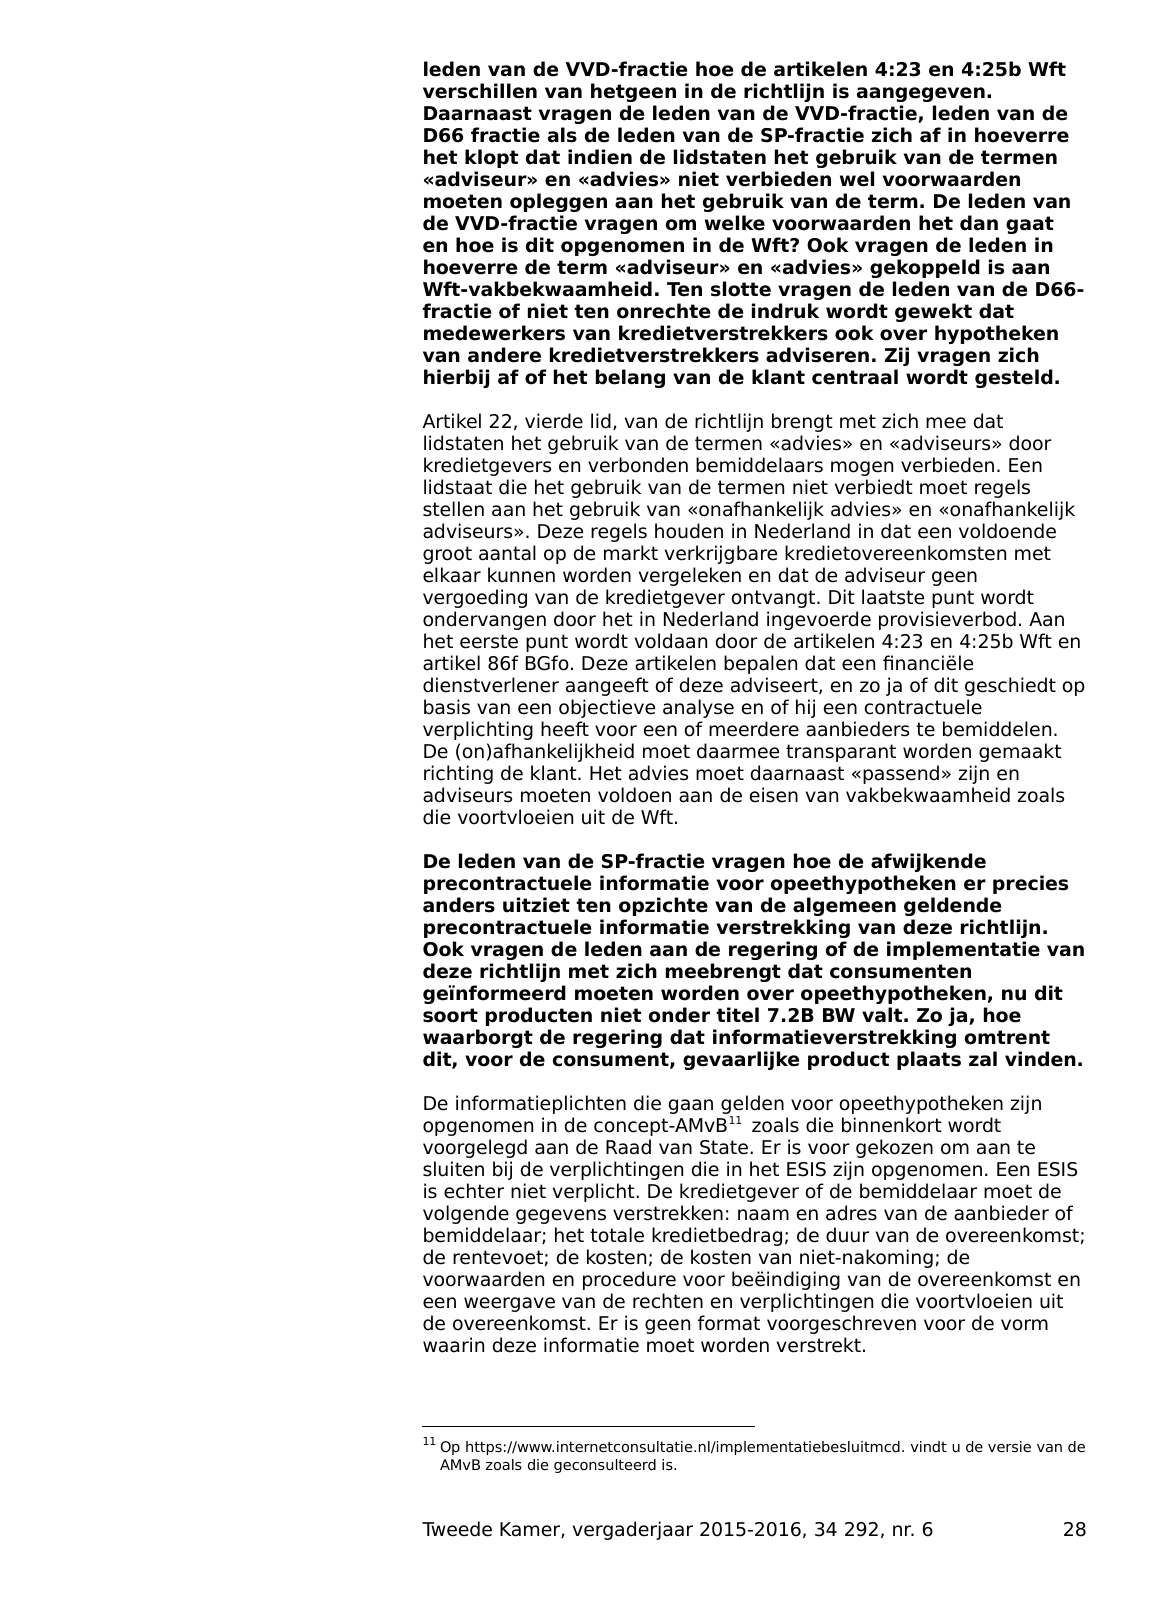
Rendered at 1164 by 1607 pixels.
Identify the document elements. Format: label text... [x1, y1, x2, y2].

text De informatieplichten die gaan gelden voor opeethypotheken zijn opgenomen in de concept-AMvB zoals die binnenkort wordt voorgelegd aan de Raad van State. Er is voor gekozen om aan te sluiten bij de verplichtingen die in het ESIS zijn opgenomen. Een ESIS is echter niet verplicht. De kredietgever of de bemiddelaar moet de volgende gegevens verstrekken: naam en adres van de aanbieder of bemiddelaar; het totale kredietbedrag; de duur van de overeenkomst; de rentevoet; de kosten; de kosten van niet-nakoming; de voorwaarden en procedure voor beëindiging van de overeenkomst en een weergave van de rechten en verplichtingen die voortvloeien uit de overeenkomst. Er is geen format voorgeschreven voor de vorm waarin deze informatie moet worden verstrekt. [422, 1093, 1087, 1356]
text Artikel 22, vierde lid, van de richtlijn brengt met zich mee dat lidstaten het gebruik van de termen «advies» en «adviseurs» door kredietgevers en verbonden bemiddelaars mogen verbieden. Een lidstaat die het gebruik van de termen niet verbiedt moet regels stellen aan het gebruik van «onafhankelijk advies» en «onafhankelijk adviseurs». Deze regels houden in Nederland in dat een voldoende groot aantal op de markt verkrijgbare kredietovereenkomsten met elkaar kunnen worden vergeleken en dat de adviseur geen vergoeding van de kredietgever ontvangt. Dit laatste punt wordt ondervangen door het in Nederland ingevoerde provisieverbod. Aan het eerste punt wordt voldaan door de artikelen 4:23 en 4:25b Wft en artikel 86f BGfo. Deze artikelen bepalen dat een financiële dienstverlener aangeeft of deze adviseert, en zo ja of dit geschiedt op basis van een objectieve analyse en of hij een contractuele verplichting heeft voor een of meerdere aanbieders te bemiddelen. De (on)afhankelijkheid moet daarmee transparant worden gemaakt richting de klant. Het advies moet daarnaast «passend» zijn en adviseurs moeten voldoen aan de eisen van vakbekwaamheid zoals die voortvloeien uit de Wft. [422, 411, 1087, 828]
text Op https://www.internetconsultatie.nl/implementatiebesluitmcd. vindt u de versie van de AMvB zoals die geconsulteerd is. [422, 1435, 1087, 1474]
text De leden van de SP-fractie vragen hoe de afwijkende precontractuele informatie voor opeethypotheken er precies anders uitziet ten opzichte van de algemeen geldende precontractuele informatie verstrekking van deze richtlijn. Ook vragen de leden aan de regering of de implementatie van deze richtlijn met zich meebrengt dat consumenten geïnformeerd moeten worden over opeethypotheken, nu dit soort producten niet onder titel 7.2B BW valt. Zo ja, hoe waarborgt de regering dat informatieverstrekking omtrent dit, voor de consument, gevaarlijke product plaats zal vinden. [422, 851, 1087, 1071]
text leden van de VVD-fractie hoe de artikelen 4:23 en 4:25b Wft verschillen van hetgeen in de richtlijn is aangegeven. Daarnaast vragen de leden van de VVD-fractie, leden van de D66 fractie als de leden van de SP-fractie zich af in hoeverre het klopt dat indien de lidstaten het gebruik van de termen «adviseur» en «advies» niet verbieden wel voorwaarden moeten opleggen aan het gebruik van de term. De leden van de VVD-fractie vragen om welke voorwaarden het dan gaat en hoe is dit opgenomen in de Wft? Ook vragen de leden in hoeverre de term «adviseur» en «advies» gekoppeld is aan Wft-vakbekwaamheid. Ten slotte vragen de leden van de D66-fractie of niet ten onrechte de indruk wordt gewekt dat medewerkers van kredietverstrekkers ook over hypotheken van andere kredietverstrekkers adviseren. Zij vragen zich hierbij af of het belang van de klant centraal wordt gesteld. [422, 59, 1087, 389]
